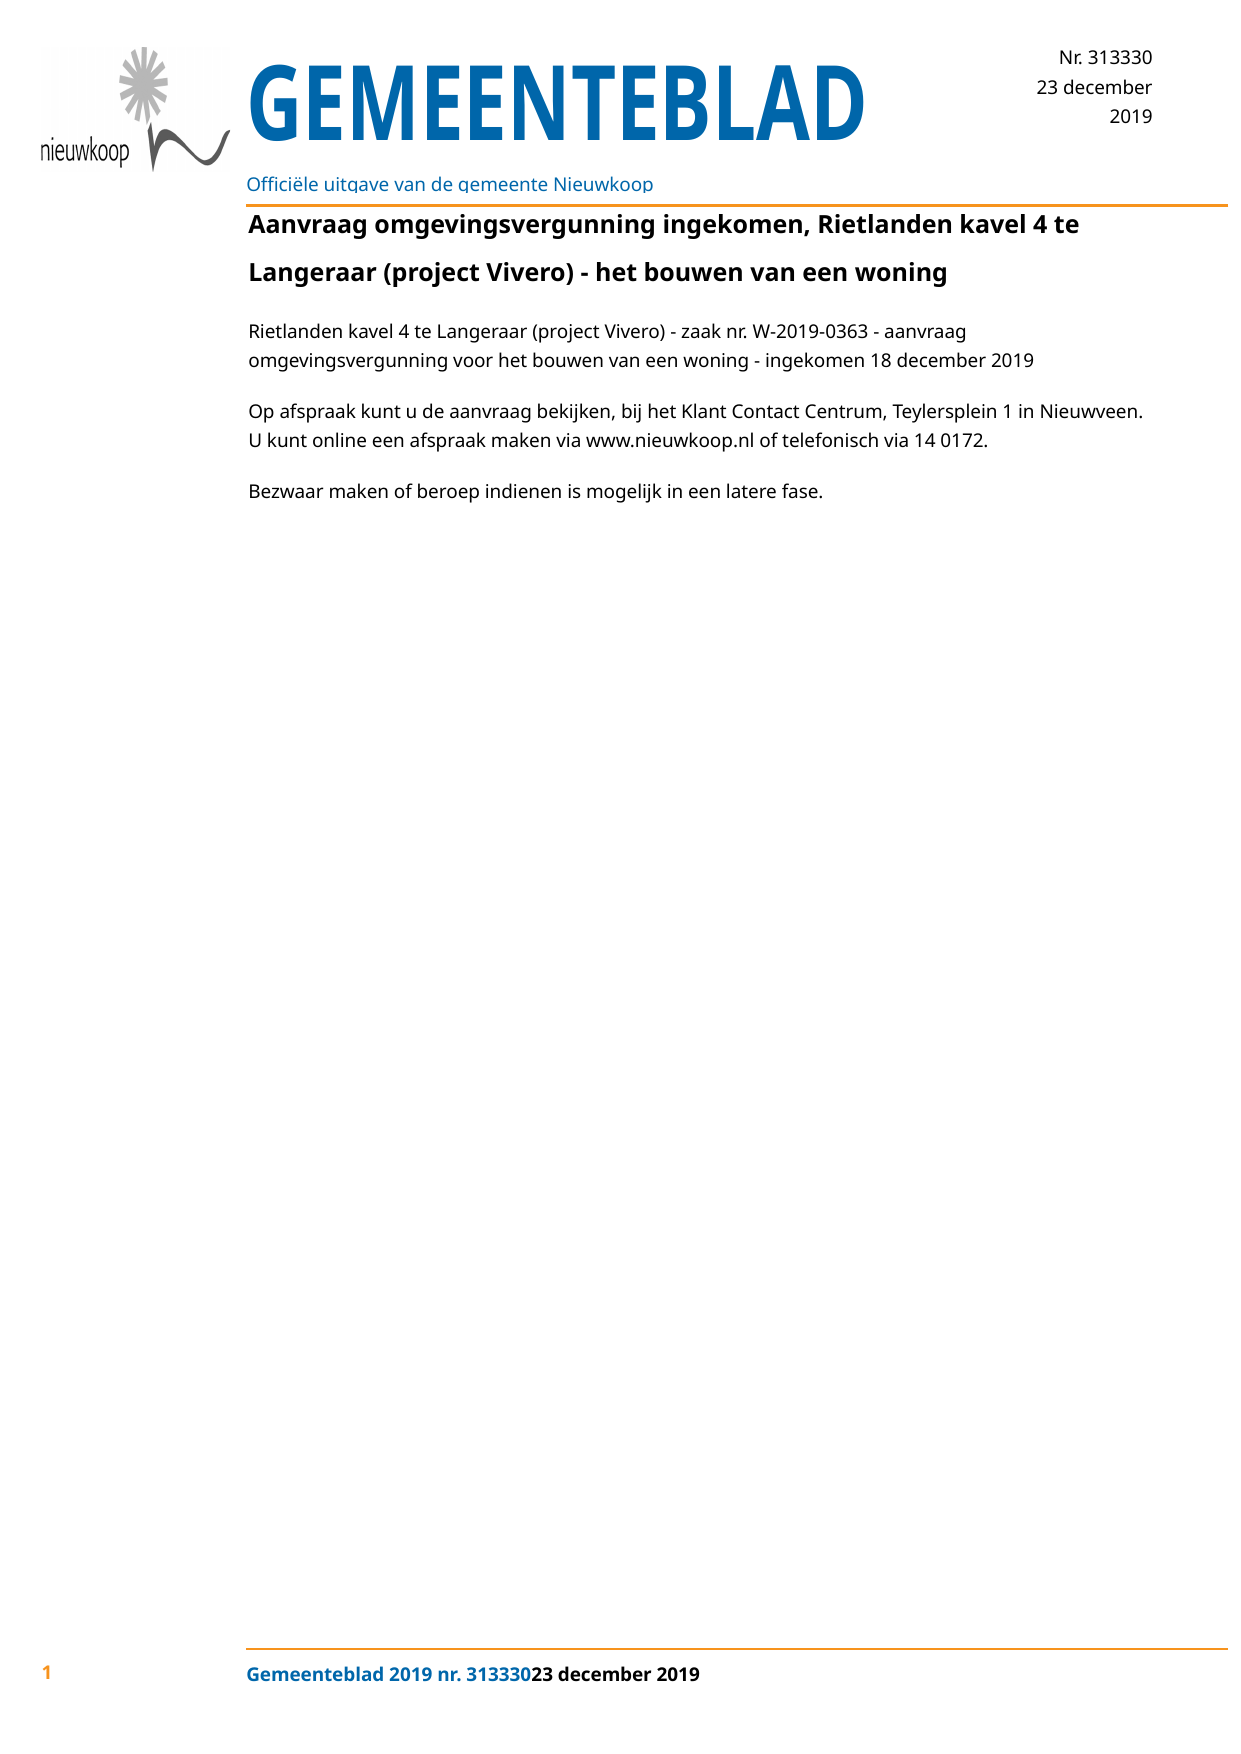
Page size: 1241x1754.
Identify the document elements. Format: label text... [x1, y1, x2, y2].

text Bezwaar maken of beroep indienen is mogelijk in een latere fase. [248, 478, 1152, 504]
text Op afspraak kunt u de aanvraag bekijken, bij het Klant Contact Centrum, Teylersplein 1 in Nieuwveen. U kunt online een afspraak maken via www.nieuwkoop.nl of telefonisch via 14 0172. [248, 398, 1152, 453]
picture [41, 47, 231, 172]
text Aanvraag omgevingsvergunning ingekomen, Rietlanden kavel 4 te Langeraar (project Vivero) - het bouwen van een woning [248, 207, 1152, 288]
text Rietlanden kavel 4 te Langeraar (project Vivero) - zaak nr. W-2019-0363 - aanvraag omgevingsvergunning voor het bouwen van een woning - ingekomen 18 december 2019 [248, 318, 1152, 373]
